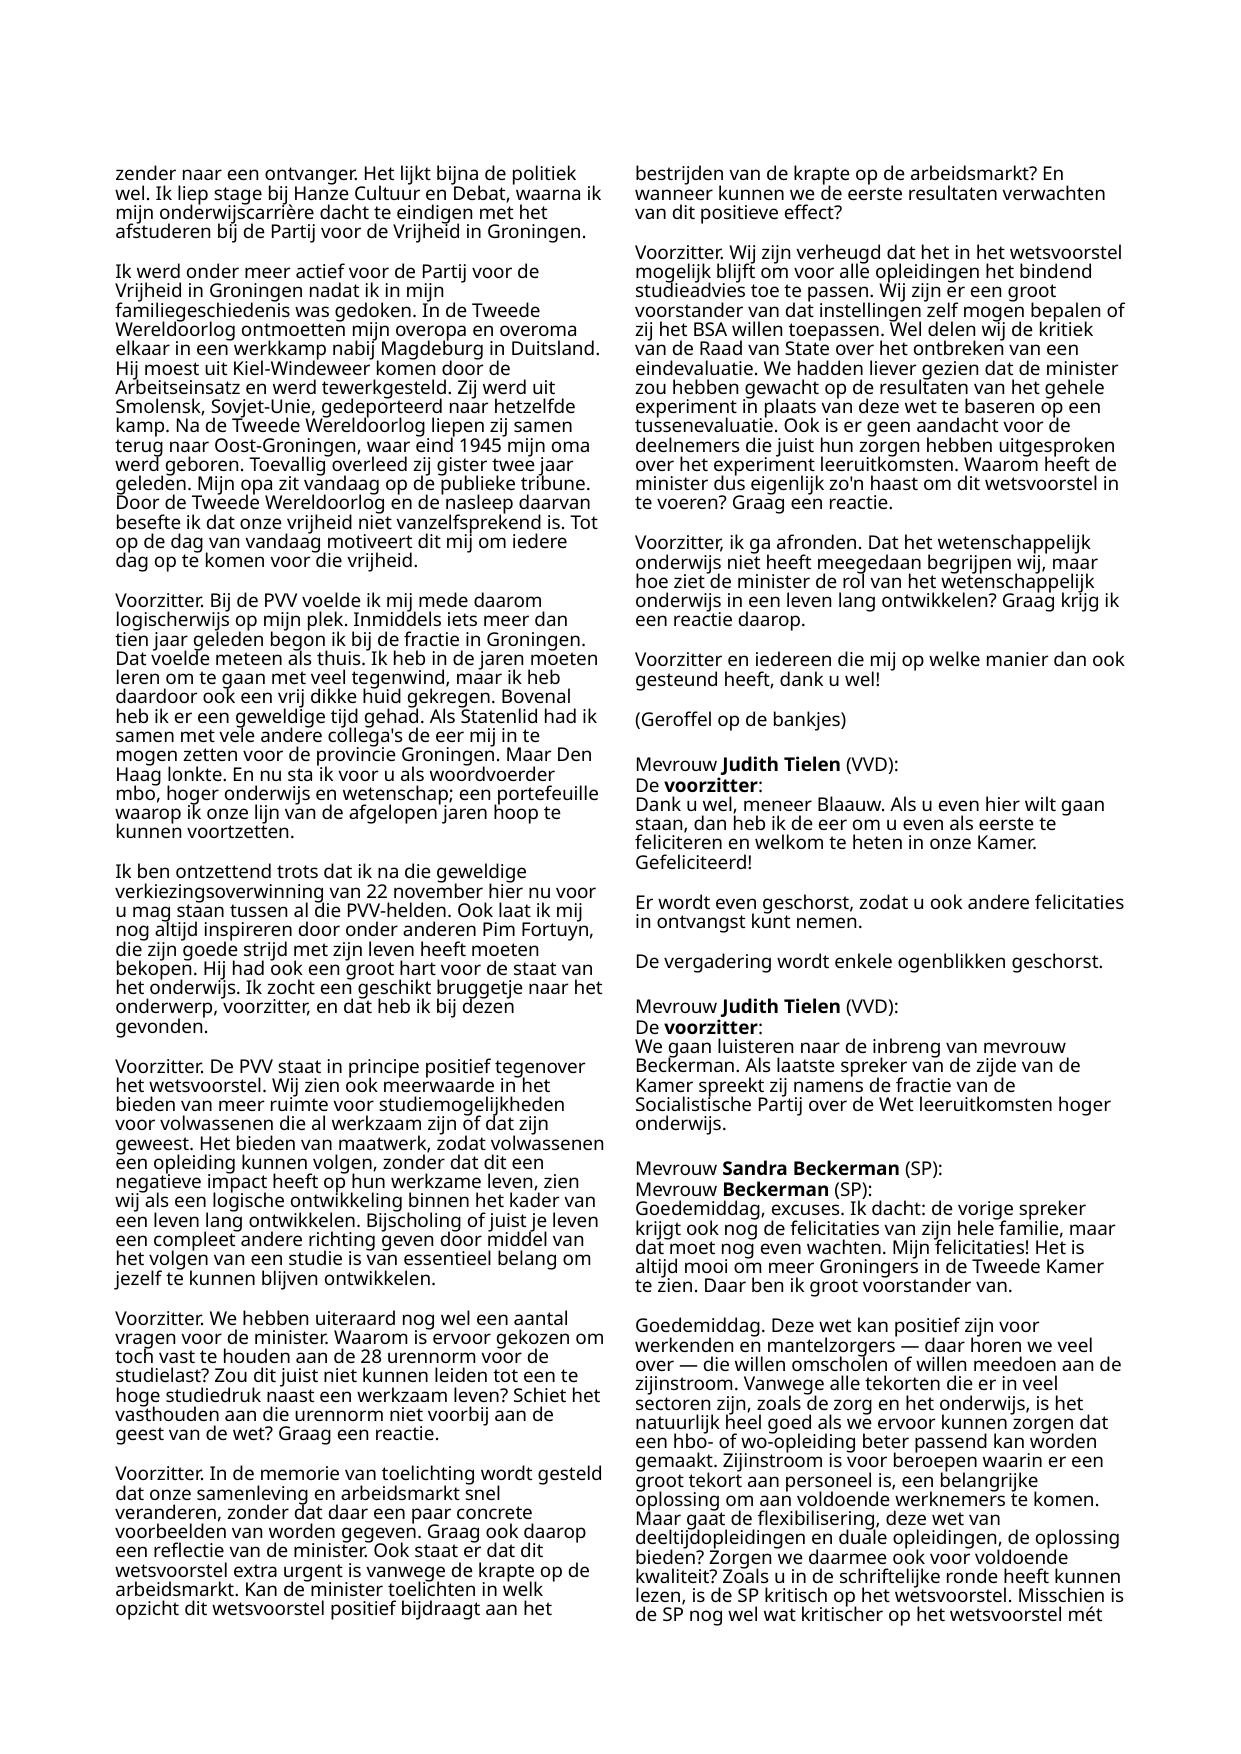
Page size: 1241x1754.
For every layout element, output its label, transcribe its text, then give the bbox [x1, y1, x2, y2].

text De voorzitter: [635, 1019, 1125, 1038]
text Voorzitter. In de memorie van toelichting wordt gesteld dat onze samenleving en arbeidsmarkt snel veranderen, zonder dat daar een paar concrete voorbeelden van worden gegeven. Graag ook daarop een reflectie van de minister. Ook staat er dat dit wetsvoorstel extra urgent is vanwege de krapte op de arbeidsmarkt. Kan de minister toelichten in welk opzicht dit wetsvoorstel positief bijdraagt aan het [115, 1465, 605, 1619]
text Mevrouw Sandra Beckerman (SP): [635, 1155, 1125, 1181]
text Dank u wel, meneer Blaauw. Als u even hier wilt gaan staan, dan heb ik de eer om u even als eerste te feliciteren en welkom te heten in onze Kamer. Gefeliciteerd! [635, 796, 1125, 873]
text zender naar een ontvanger. Het lijkt bijna de politiek wel. Ik liep stage bij Hanze Cultuur en Debat, waarna ik mijn onderwijscarrière dacht te eindigen met het afstuderen bij de Partij voor de Vrijheid in Groningen. [115, 165, 605, 242]
text We gaan luisteren naar de inbreng van mevrouw Beckerman. Als laatste spreker van de zijde van de Kamer spreekt zij namens de fractie van de Socialistische Partij over de Wet leeruitkomsten hoger onderwijs. [635, 1038, 1125, 1134]
text Voorzitter en iedereen die mij op welke manier dan ook gesteund heeft, dank u wel! [635, 651, 1125, 690]
text Mevrouw Beckerman (SP): [635, 1181, 1125, 1200]
text Voorzitter. Bij de PVV voelde ik mij mede daarom logischerwijs op mijn plek. Inmiddels iets meer dan tien jaar geleden begon ik bij de fractie in Groningen. Dat voelde meteen als thuis. Ik heb in de jaren moeten leren om te gaan met veel tegenwind, maar ik heb daardoor ook een vrij dikke huid gekregen. Bovenal heb ik er een geweldige tijd gehad. Als Statenlid had ik samen met vele andere collega's de eer mij in te mogen zetten voor de provincie Groningen. Maar Den Haag lonkte. En nu sta ik voor u als woordvoerder mbo, hoger onderwijs en wetenschap; een portefeuille waarop ik onze lijn van de afgelopen jaren hoop te kunnen voortzetten. [115, 592, 605, 843]
text Voorzitter, ik ga afronden. Dat het wetenschappelijk onderwijs niet heeft meegedaan begrijpen wij, maar hoe ziet de minister de rol van het wetenschappelijk onderwijs in een leven lang ontwikkelen? Graag krijg ik een reactie daarop. [635, 534, 1125, 631]
text Goedemiddag, excuses. Ik dacht: de vorige spreker krijgt ook nog de felicitaties van zijn hele familie, maar dat moet nog even wachten. Mijn felicitaties! Het is altijd mooi om meer Groningers in de Tweede Kamer te zien. Daar ben ik groot voorstander van. [635, 1200, 1125, 1297]
text Ik ben ontzettend trots dat ik na die geweldige verkiezingsoverwinning van 22 november hier nu voor u mag staan tussen al die PVV-helden. Ook laat ik mij nog altijd inspireren door onder anderen Pim Fortuyn, die zijn goede strijd met zijn leven heeft moeten bekopen. Hij had ook een groot hart voor de staat van het onderwijs. Ik zocht een geschikt bruggetje naar het onderwerp, voorzitter, en dat heb ik bij dezen gevonden. [115, 863, 605, 1037]
text Voorzitter. Wij zijn verheugd dat het in het wetsvoorstel mogelijk blijft om voor alle opleidingen het bindend studieadvies toe te passen. Wij zijn er een groot voorstander van dat instellingen zelf mogen bepalen of zij het BSA willen toepassen. Wel delen wij de kritiek van de Raad van State over het ontbreken van een eindevaluatie. We hadden liever gezien dat de minister zou hebben gewacht op de resultaten van het gehele experiment in plaats van deze wet te baseren op een tussenevaluatie. Ook is er geen aandacht voor de deelnemers die juist hun zorgen hebben uitgesproken over het experiment leeruitkomsten. Waarom heeft de minister dus eigenlijk zo'n haast om dit wetsvoorstel in te voeren? Graag een reactie. [635, 244, 1125, 514]
text Mevrouw Judith Tielen (VVD): [635, 751, 1125, 777]
text Voorzitter. We hebben uiteraard nog wel een aantal vragen voor de minister. Waarom is ervoor gekozen om toch vast te houden aan de 28 urennorm voor de studielast? Zou dit juist niet kunnen leiden tot een te hoge studiedruk naast een werkzaam leven? Schiet het vasthouden aan die urennorm niet voorbij aan de geest van de wet? Graag een reactie. [115, 1309, 605, 1444]
text De vergadering wordt enkele ogenblikken geschorst. [635, 953, 1125, 972]
text Voorzitter. De PVV staat in principe positief tegenover het wetsvoorstel. Wij zien ook meerwaarde in het bieden van meer ruimte voor studiemogelijkheden voor volwassenen die al werkzaam zijn of dat zijn geweest. Het bieden van maatwerk, zodat volwassenen een opleiding kunnen volgen, zonder dat dit een negatieve impact heeft op hun werkzame leven, zien wij als een logische ontwikkeling binnen het kader van een leven lang ontwikkelen. Bijscholing of juist je leven een compleet andere richting geven door middel van het volgen van een studie is van essentieel belang om jezelf te kunnen blijven ontwikkelen. [115, 1058, 605, 1289]
text Ik werd onder meer actief voor de Partij voor de Vrijheid in Groningen nadat ik in mijn familiegeschiedenis was gedoken. In de Tweede Wereldoorlog ontmoetten mijn overopa en overoma elkaar in een werkkamp nabij Magdeburg in Duitsland. Hij moest uit Kiel-Windeweer komen door de Arbeitseinsatz en werd tewerkgesteld. Zij werd uit Smolensk, Sovjet-Unie, gedeporteerd naar hetzelfde kamp. Na de Tweede Wereldoorlog liepen zij samen terug naar Oost-Groningen, waar eind 1945 mijn oma werd geboren. Toevallig overleed zij gister twee jaar geleden. Mijn opa zit vandaag op de publieke tribune. Door de Tweede Wereldoorlog en de nasleep daarvan besefte ik dat onze vrijheid niet vanzelfsprekend is. Tot op de dag van vandaag motiveert dit mij om iedere dag op te komen voor die vrijheid. [115, 263, 605, 571]
text (Geroffel op de bankjes) [635, 711, 1125, 730]
text bestrijden van de krapte op de arbeidsmarkt? En wanneer kunnen we de eerste resultaten verwachten van dit positieve effect? [635, 165, 1125, 223]
text De voorzitter: [635, 777, 1125, 796]
text Mevrouw Judith Tielen (VVD): [635, 993, 1125, 1019]
text Er wordt even geschorst, zodat u ook andere felicitaties in ontvangst kunt nemen. [635, 894, 1125, 932]
text Goedemiddag. Deze wet kan positief zijn voor werkenden en mantelzorgers — daar horen we veel over — die willen omscholen of willen meedoen aan de zijinstroom. Vanwege alle tekorten die er in veel sectoren zijn, zoals de zorg en het onderwijs, is het natuurlijk heel goed als we ervoor kunnen zorgen dat een hbo- of wo-opleiding beter passend kan worden gemaakt. Zijinstroom is voor beroepen waarin er een groot tekort aan personeel is, een belangrijke oplossing om aan voldoende werknemers te komen. Maar gaat de flexibilisering, deze wet van deeltijdopleidingen en duale opleidingen, de oplossing bieden? Zorgen we daarmee ook voor voldoende kwaliteit? Zoals u in de schriftelijke ronde heeft kunnen lezen, is de SP kritisch op het wetsvoorstel. Misschien is de SP nog wel wat kritischer op het wetsvoorstel mét [635, 1317, 1125, 1626]
